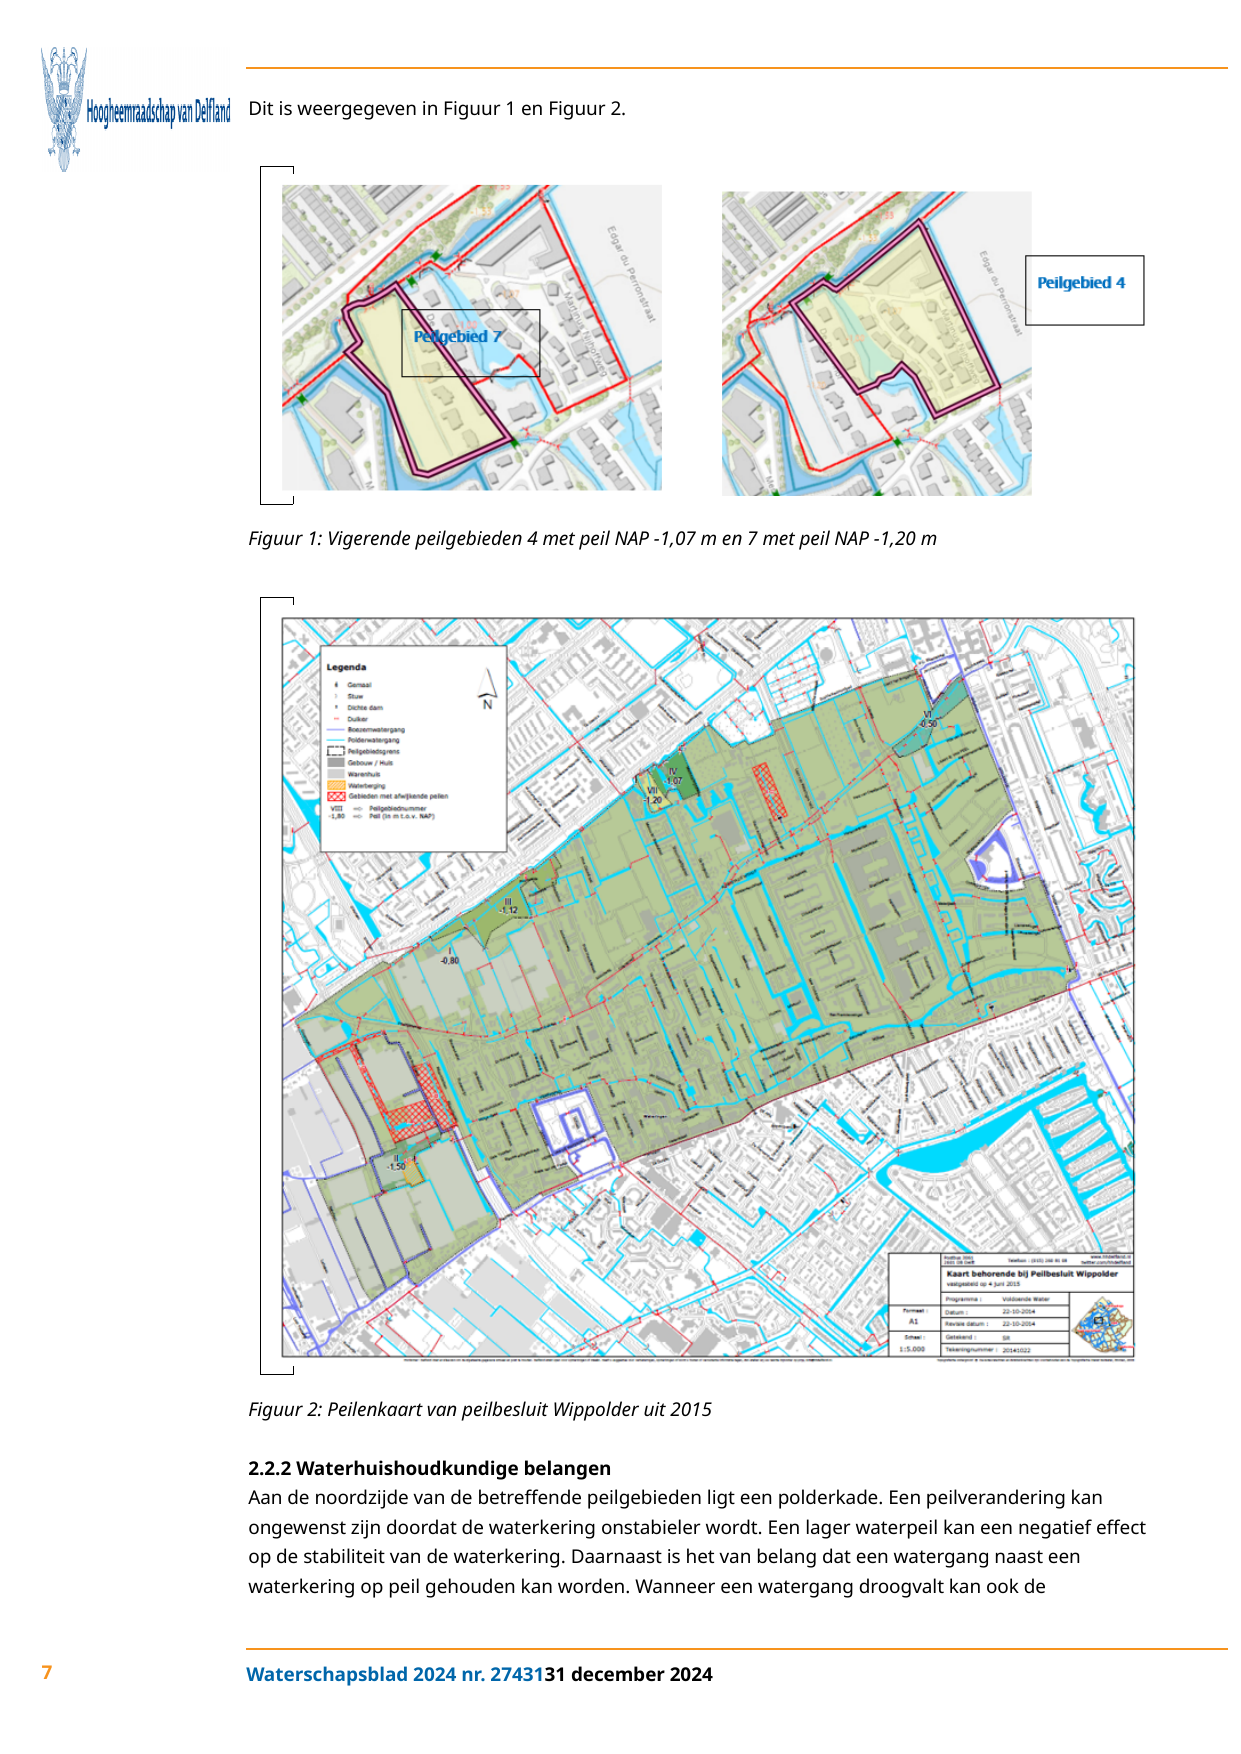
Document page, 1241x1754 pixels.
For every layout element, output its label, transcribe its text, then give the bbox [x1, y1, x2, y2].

picture [41, 47, 231, 172]
picture [268, 605, 1173, 1366]
text Figuur 2: Peilenkaart van peilbesluit Wippolder uit 2015 [248, 1396, 1152, 1422]
text Figuur 1: Vigerende peilgebieden 4 met peil NAP -1,07 m en 7 met peil NAP -1,20 m [248, 526, 1152, 551]
text Aan de noordzijde van de betreffende peilgebieden ligt een polderkade. Een peilverandering kan ongewenst zijn doordat de waterkering onstabieler wordt. Een lager waterpeil kan een negatief effect op de stabiliteit van de waterkering. Daarnaast is het van belang dat een watergang naast een waterkering op peil gehouden kan worden. Wanneer een watergang droogvalt kan ook de [248, 1484, 1152, 1599]
text Dit is weergegeven in Figuur 1 en Figuur 2. [248, 95, 1152, 121]
text 2.2.2 Waterhuishoudkundige belangen [248, 1455, 1152, 1481]
picture [268, 174, 1173, 496]
